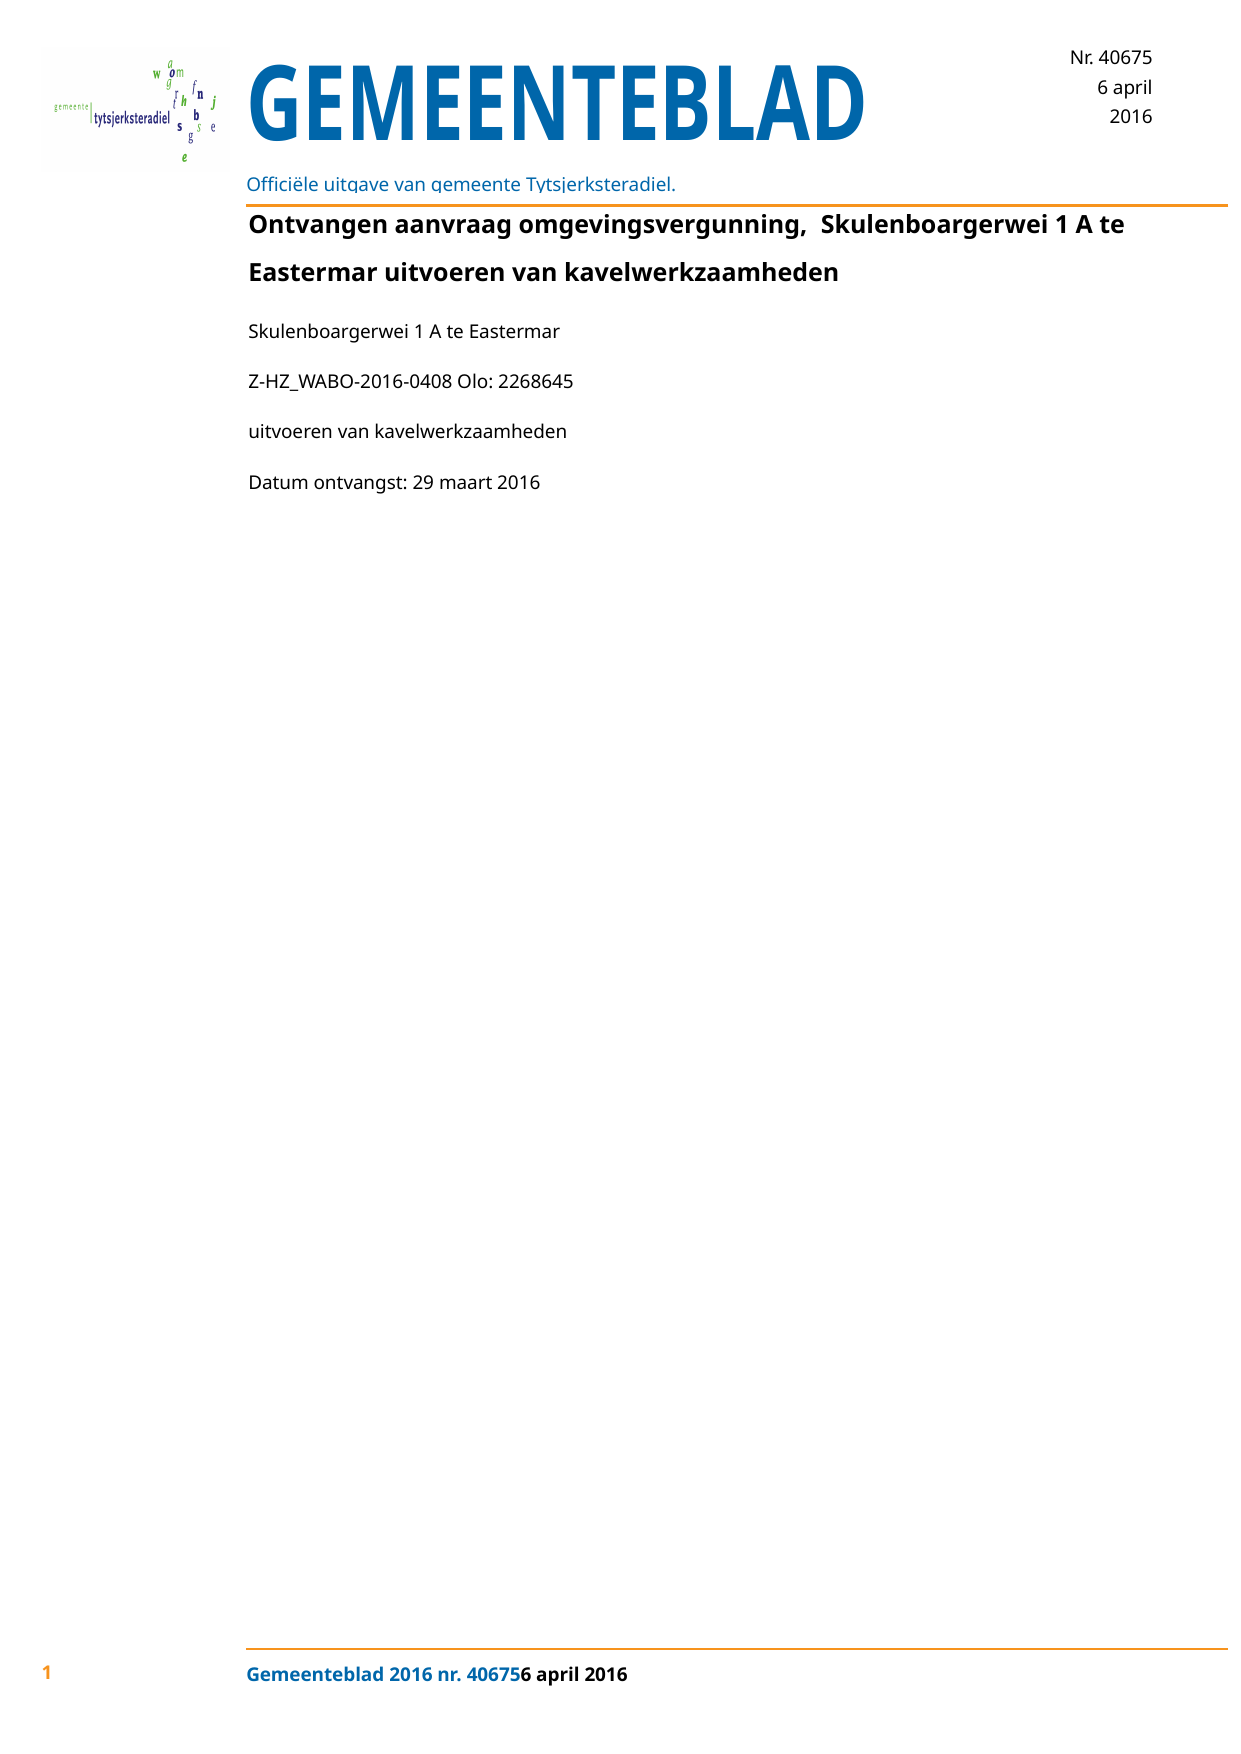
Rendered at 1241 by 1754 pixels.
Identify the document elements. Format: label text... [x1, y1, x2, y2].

text Ontvangen aanvraag omgevingsvergunning, Skulenboargerwei 1 A te Eastermar uitvoeren van kavelwerkzaamheden [248, 207, 1152, 288]
text Skulenboargerwei 1 A te Eastermar [248, 318, 1152, 344]
text Datum ontvangst: 29 maart 2016 [248, 469, 1152, 495]
text Z-HZ_WABO-2016-0408 Olo: 2268645 [248, 368, 1152, 394]
picture [41, 47, 231, 172]
text uitvoeren van kavelwerkzaamheden [248, 419, 1152, 444]
